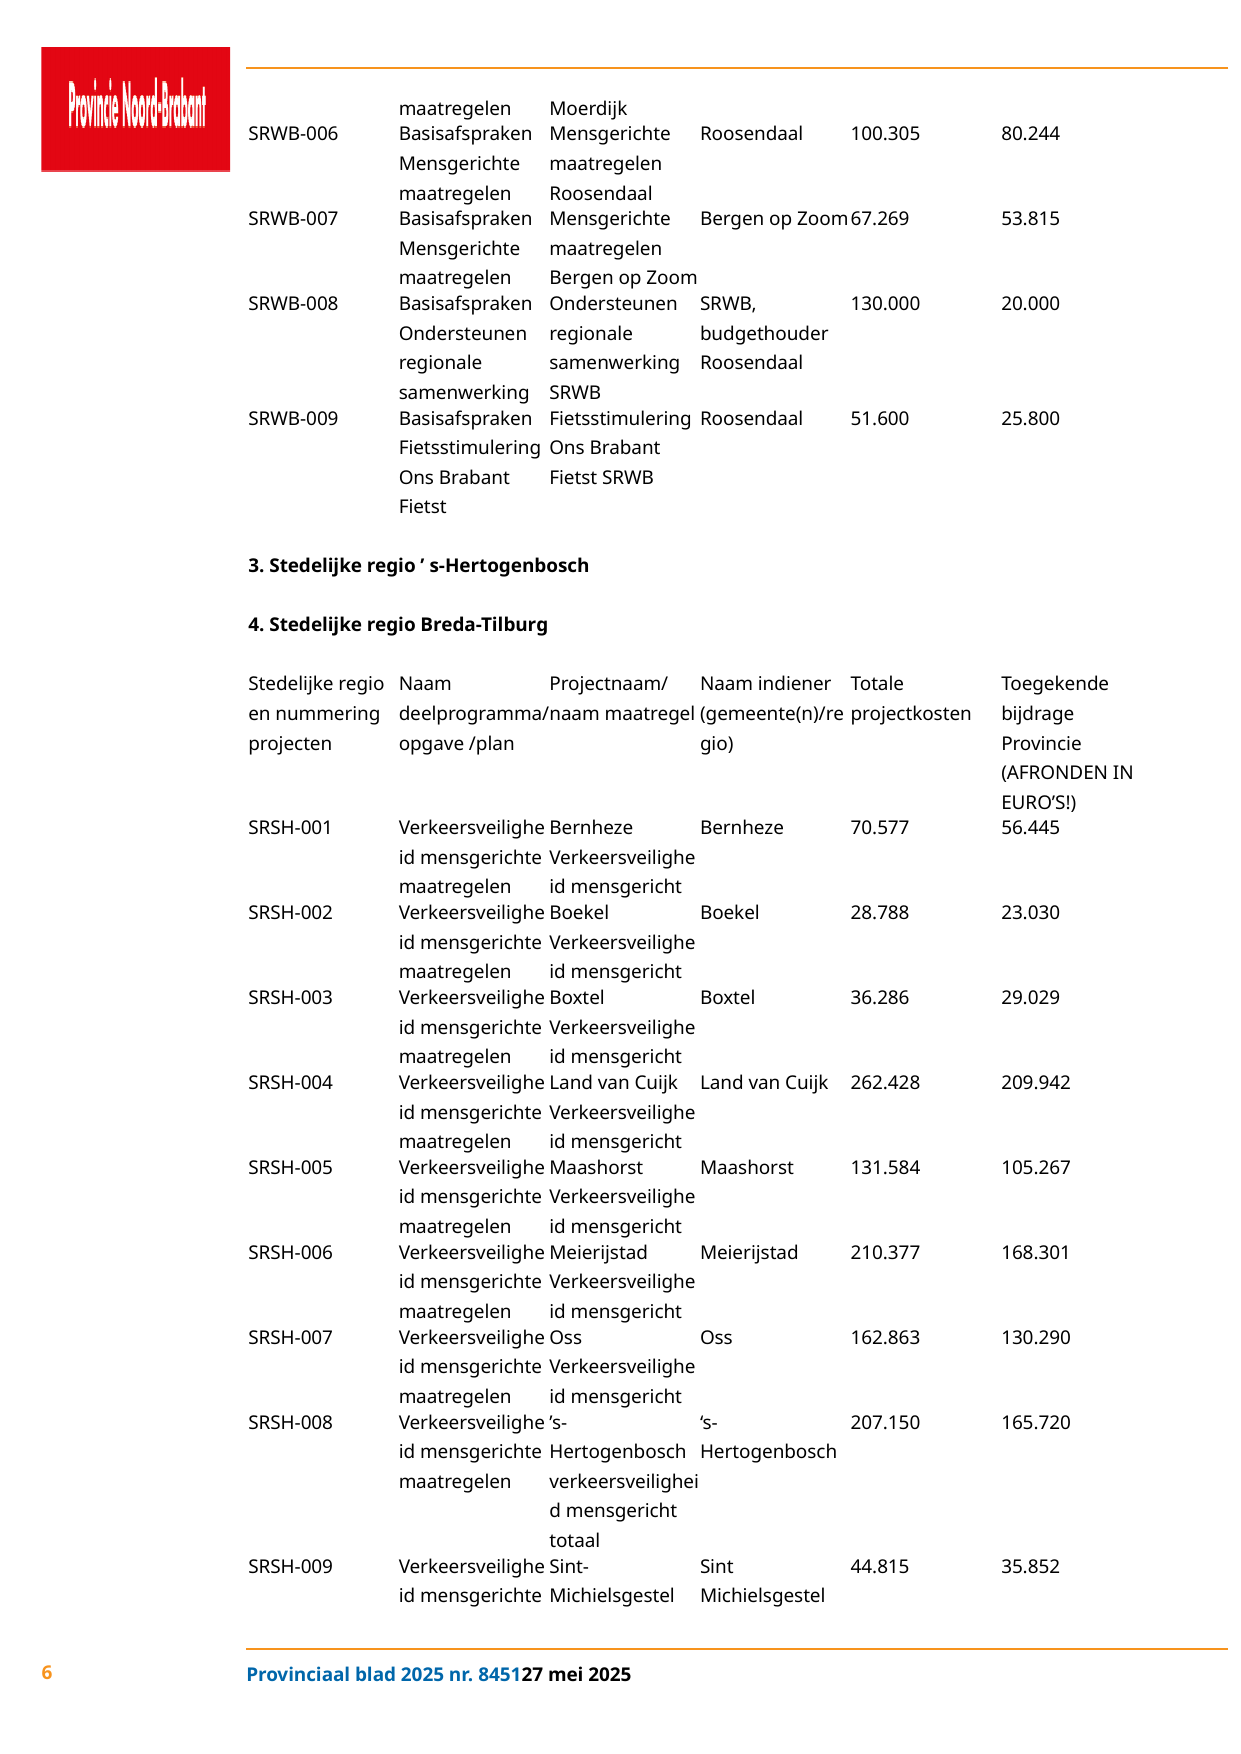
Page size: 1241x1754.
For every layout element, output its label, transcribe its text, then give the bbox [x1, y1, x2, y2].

table_cell Boxtel Verkeersveiligheid mensgericht [549, 984, 700, 1069]
picture [41, 47, 231, 172]
table_cell 23.030 [1001, 900, 1152, 984]
table_cell Oss Verkeersveiligheid mensgericht [549, 1324, 700, 1409]
table_cell 35.852 [1001, 1553, 1152, 1608]
table_cell Verkeersveiligheid mensgerichte maatregelen [399, 815, 549, 899]
table_cell Boekel [700, 900, 850, 984]
table_cell 56.445 [1001, 815, 1152, 899]
table_cell SRSH-006 [248, 1239, 398, 1324]
table_cell Land van Cuijk Verkeersveiligheid mensgericht [549, 1069, 700, 1154]
table_cell Bergen op Zoom [700, 205, 850, 290]
table_cell ‘s-Hertogenbosch [700, 1409, 850, 1553]
table_cell Verkeersveiligheid mensgerichte maatregelen [399, 984, 549, 1069]
table_cell 209.942 [1001, 1069, 1152, 1154]
table_header Projectnaam/naam maatregel [549, 671, 700, 814]
table_cell 262.428 [850, 1069, 1001, 1154]
table_cell SRWB-006 [248, 121, 398, 205]
table_cell SRSH-009 [248, 1553, 398, 1608]
table_cell 165.720 [1001, 1409, 1152, 1553]
table_cell Sint-Michielsgestel [549, 1553, 700, 1608]
table_cell Sint Michielsgestel [700, 1553, 850, 1608]
table_cell Land van Cuijk [700, 1069, 850, 1154]
table_cell 67.269 [850, 205, 1001, 290]
table_cell 29.029 [1001, 984, 1152, 1069]
table_cell 130.290 [1001, 1324, 1152, 1409]
table_cell 168.301 [1001, 1239, 1152, 1324]
table_header Toegekende bijdrage Provincie (AFRONDEN IN EURO’S!) [1001, 671, 1152, 814]
table_header Naam indiener (gemeente(n)/regio) [700, 671, 850, 814]
table_cell SRWB-007 [248, 205, 398, 290]
table_cell Meierijstad Verkeersveiligheid mensgericht [549, 1239, 700, 1324]
table_cell SRSH-002 [248, 900, 398, 984]
table_cell 28.788 [850, 900, 1001, 984]
table_cell 100.305 [850, 121, 1001, 205]
table_cell Boxtel [700, 984, 850, 1069]
table_cell 44.815 [850, 1553, 1001, 1608]
table_cell maatregelen [399, 95, 549, 121]
table_cell SRWB-009 [248, 405, 398, 519]
table_cell SRSH-001 [248, 815, 398, 899]
table_cell Verkeersveiligheid mensgerichte [399, 1553, 549, 1608]
table_cell Meierijstad [700, 1239, 850, 1324]
table_header Stedelijke regio en nummering projecten [248, 671, 398, 814]
table_cell 130.000 [850, 290, 1001, 405]
table_cell Verkeersveiligheid mensgerichte maatregelen [399, 1239, 549, 1324]
table_cell Basisafspraken Mensgerichte maatregelen [399, 121, 549, 205]
table_cell Moerdijk [549, 95, 700, 121]
table_cell Ondersteunen regionale samenwerking SRWB [549, 290, 700, 405]
table_cell Maashorst Verkeersveiligheid mensgericht [549, 1154, 700, 1239]
table_cell [700, 95, 850, 121]
table_cell SRSH-005 [248, 1154, 398, 1239]
text 3. Stedelijke regio ’ s-Hertogenbosch [248, 552, 1152, 578]
table_cell Bernheze Verkeersveiligheid mensgericht [549, 815, 700, 899]
table_cell Mensgerichte maatregelen Roosendaal [549, 121, 700, 205]
text 4. Stedelijke regio Breda-Tilburg [248, 611, 1152, 637]
table_cell Roosendaal [700, 405, 850, 519]
table_cell 70.577 [850, 815, 1001, 899]
table_cell Basisafspraken Ondersteunen regionale samenwerking [399, 290, 549, 405]
table_cell Mensgerichte maatregelen Bergen op Zoom [549, 205, 700, 290]
table_header Naam deelprogramma/opgave /plan [399, 671, 549, 814]
table_cell SRSH-004 [248, 1069, 398, 1154]
table_cell [248, 95, 398, 121]
table_cell 36.286 [850, 984, 1001, 1069]
table_cell SRSH-007 [248, 1324, 398, 1409]
table_cell 20.000 [1001, 290, 1152, 405]
table_cell SRSH-008 [248, 1409, 398, 1553]
table_cell Verkeersveiligheid mensgerichte maatregelen [399, 1069, 549, 1154]
table_header Totale projectkosten [850, 671, 1001, 814]
table_cell Oss [700, 1324, 850, 1409]
table_cell 25.800 [1001, 405, 1152, 519]
table_cell [850, 95, 1001, 121]
table_cell Maashorst [700, 1154, 850, 1239]
table_cell 207.150 [850, 1409, 1001, 1553]
table_cell 131.584 [850, 1154, 1001, 1239]
table_cell 80.244 [1001, 121, 1152, 205]
table_cell [1001, 95, 1152, 121]
table_cell Verkeersveiligheid mensgerichte maatregelen [399, 1409, 549, 1553]
table_cell 105.267 [1001, 1154, 1152, 1239]
table_cell Verkeersveiligheid mensgerichte maatregelen [399, 900, 549, 984]
table_cell ’s-Hertogenbosch verkeersveiligheid mensgericht totaal [549, 1409, 700, 1553]
table_cell 51.600 [850, 405, 1001, 519]
table_cell 162.863 [850, 1324, 1001, 1409]
table_cell Boekel Verkeersveiligheid mensgericht [549, 900, 700, 984]
table_cell Verkeersveiligheid mensgerichte maatregelen [399, 1154, 549, 1239]
table_cell Fietsstimulering Ons Brabant Fietst SRWB [549, 405, 700, 519]
table_cell Bernheze [700, 815, 850, 899]
table_cell Basisafspraken Fietsstimulering Ons Brabant Fietst [399, 405, 549, 519]
table_cell Roosendaal [700, 121, 850, 205]
table_cell 210.377 [850, 1239, 1001, 1324]
table_cell Basisafspraken Mensgerichte maatregelen [399, 205, 549, 290]
table_cell Verkeersveiligheid mensgerichte maatregelen [399, 1324, 549, 1409]
table_cell SRWB-008 [248, 290, 398, 405]
table_cell SRWB, budgethouder Roosendaal [700, 290, 850, 405]
table_cell SRSH-003 [248, 984, 398, 1069]
table_cell 53.815 [1001, 205, 1152, 290]
